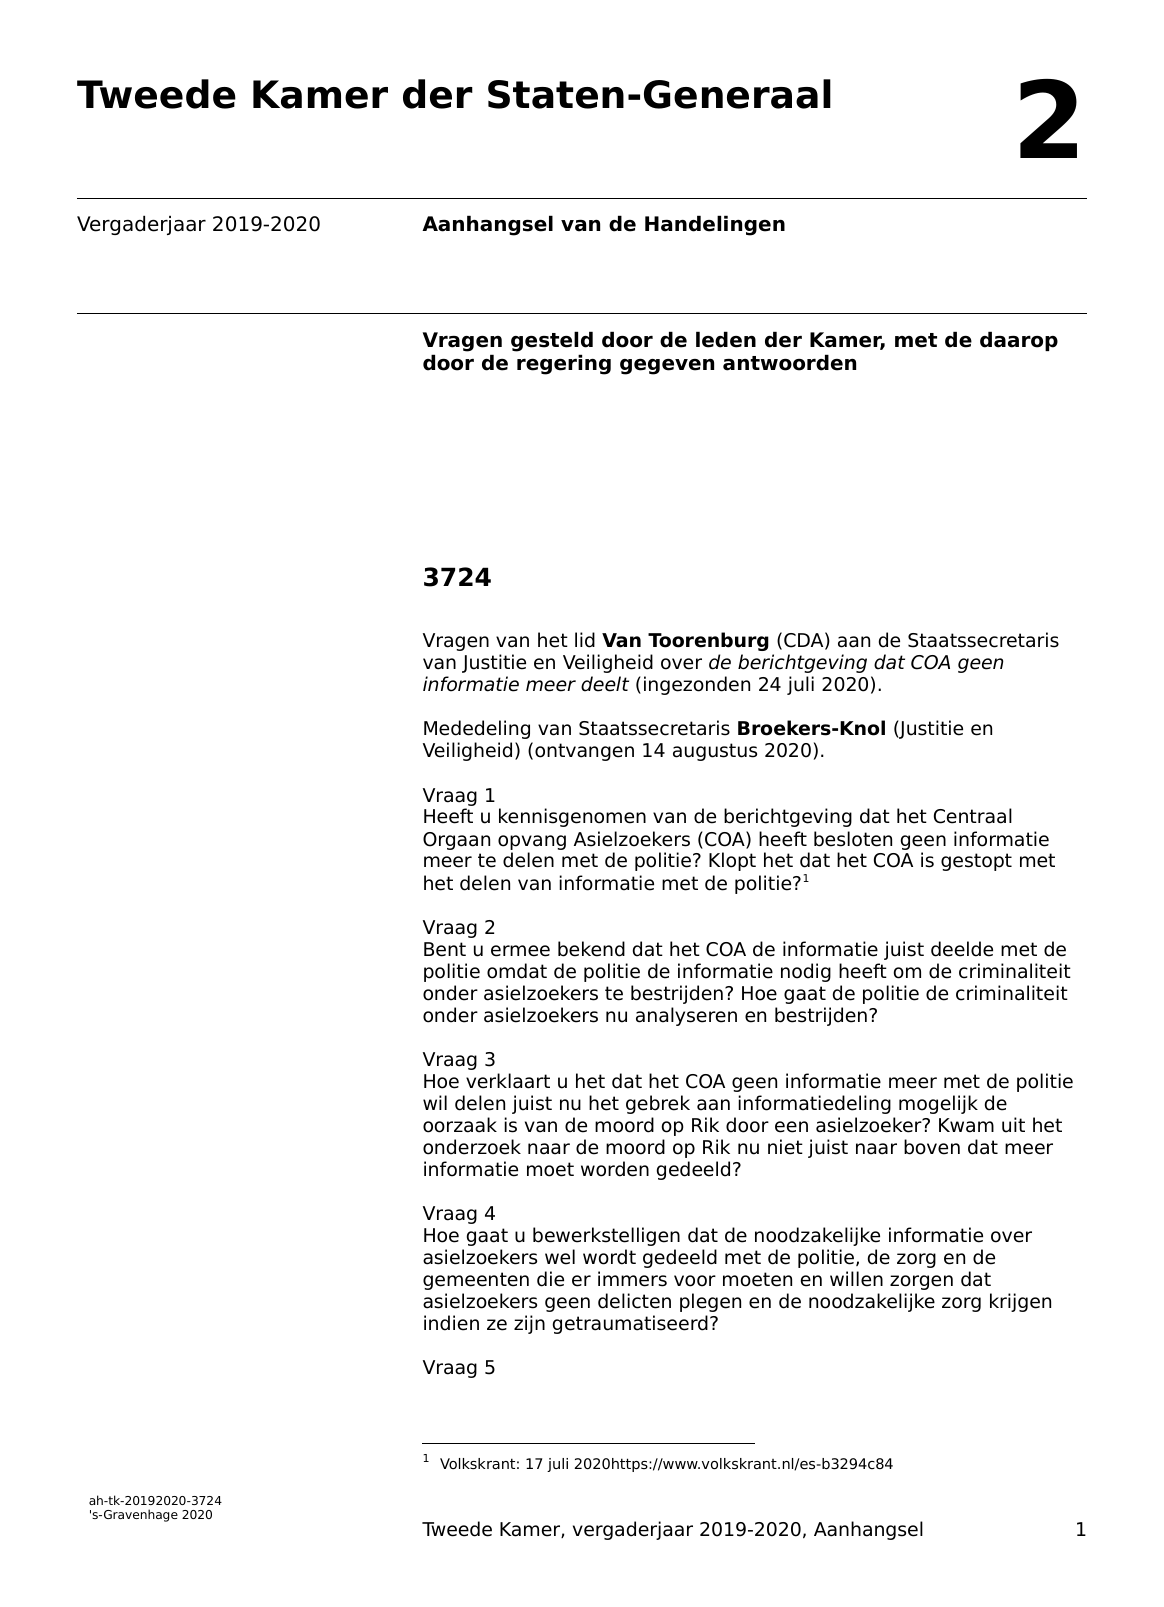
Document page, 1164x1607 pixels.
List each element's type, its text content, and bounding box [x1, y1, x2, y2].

table_cell Vragen gesteld door de leden der Kamer, met de daarop door de regering gegeven antwoorden [422, 314, 1087, 375]
text ah-tk-20192020-3724 [88, 1494, 323, 1508]
text Hoe verklaart u het dat het COA geen informatie meer met de politie wil delen juist nu het gebrek aan informatiedeling mogelijk de oorzaak is van de moord op Rik door een asielzoeker? Kwam uit het onderzoek naar de moord op Rik nu niet juist naar boven dat meer informatie moet worden gedeeld? [422, 1071, 1087, 1181]
text Vraag 4 [422, 1203, 1087, 1225]
text Mededeling van Staatssecretaris Broekers-Knol (Justitie en Veiligheid) (ontvangen 14 augustus 2020). [422, 718, 1087, 762]
text Heeft u kennisgenomen van de berichtgeving dat het Centraal Orgaan opvang Asielzoekers (COA) heeft besloten geen informatie meer te delen met de politie? Klopt het dat het COA is gestopt met het delen van informatie met de politie? [422, 806, 1087, 894]
table_header Tweede Kamer der Staten-Generaal [77, 59, 886, 198]
text Vraag 1 [422, 784, 1087, 806]
table_cell Aanhangsel van de Handelingen [422, 199, 1087, 313]
text Vraag 3 [422, 1049, 1087, 1071]
text Volkskrant: 17 juli 2020https://www.volkskrant.nl/es-b3294c84 [422, 1452, 1087, 1474]
table_cell [77, 314, 422, 375]
text Vraag 2 [422, 917, 1087, 938]
text Bent u ermee bekend dat het COA de informatie juist deelde met de politie omdat de politie de informatie nodig heeft om de criminaliteit onder asielzoekers te bestrijden? Hoe gaat de politie de criminaliteit onder asielzoekers nu analyseren en bestrijden? [422, 938, 1087, 1026]
text Vragen van het lid Van Toorenburg (CDA) aan de Staatssecretaris van Justitie en Veiligheid over de berichtgeving dat COA geen informatie meer deelt (ingezonden 24 juli 2020). [422, 630, 1087, 696]
text 3724 [422, 563, 1087, 592]
table_cell Vergaderjaar 2019-2020 [77, 199, 422, 313]
table_header 2 [886, 59, 1087, 198]
text Hoe gaat u bewerkstelligen dat de noodzakelijke informatie over asielzoekers wel wordt gedeeld met de politie, de zorg en de gemeenten die er immers voor moeten en willen zorgen dat asielzoekers geen delicten plegen en de noodzakelijke zorg krijgen indien ze zijn getraumatiseerd? [422, 1225, 1087, 1334]
text Vraag 5 [422, 1357, 1087, 1379]
text 's-Gravenhage 2020 [88, 1508, 323, 1522]
